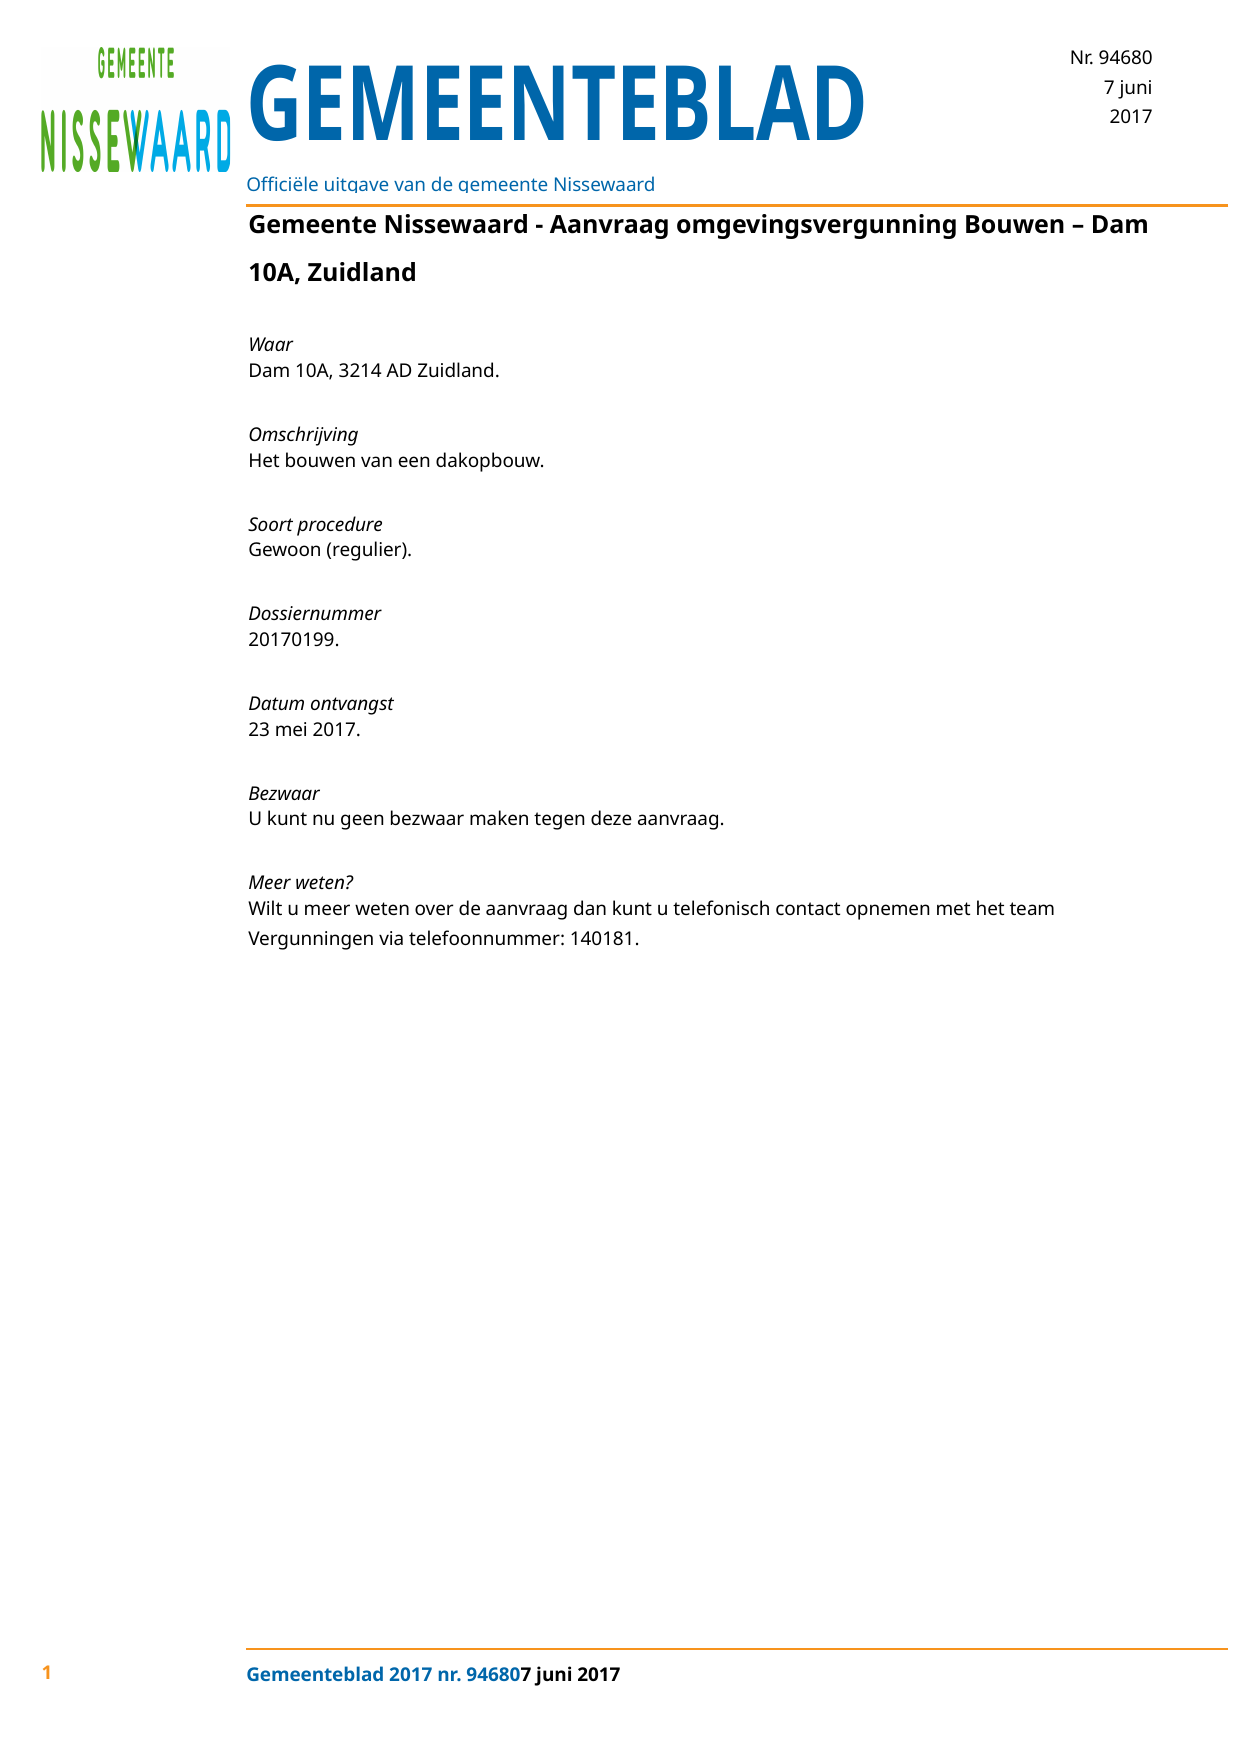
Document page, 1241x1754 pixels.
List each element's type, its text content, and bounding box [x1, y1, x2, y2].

text Gewoon (regulier). [248, 537, 1152, 562]
text Waar [248, 331, 1152, 357]
text Dossiernummer [248, 601, 1152, 626]
text Omschrijving [248, 421, 1152, 447]
text Datum ontvangst [248, 690, 1152, 716]
picture [222, 122, 227, 160]
text Het bouwen van een dakopbouw. [248, 447, 1152, 473]
picture [176, 157, 187, 172]
text U kunt nu geen bezwaar maken tegen deze aanvraag. [248, 806, 1152, 831]
text 20170199. [248, 626, 1152, 652]
text Meer weten? [248, 869, 1152, 895]
text Dam 10A, 3214 AD Zuidland. [248, 357, 1152, 383]
text Bezwaar [248, 780, 1152, 806]
picture [200, 151, 206, 172]
picture [41, 47, 231, 172]
text 23 mei 2017. [248, 716, 1152, 742]
text Soort procedure [248, 511, 1152, 537]
text Gemeente Nissewaard - Aanvraag omgevingsvergunning Bouwen – Dam 10A, Zuidland [248, 207, 1152, 288]
picture [154, 157, 165, 172]
text Wilt u meer weten over de aanvraag dan kunt u telefonisch contact opnemen met het team Vergunningen via telefoonnummer: 140181. [248, 895, 1152, 951]
picture [201, 122, 206, 138]
